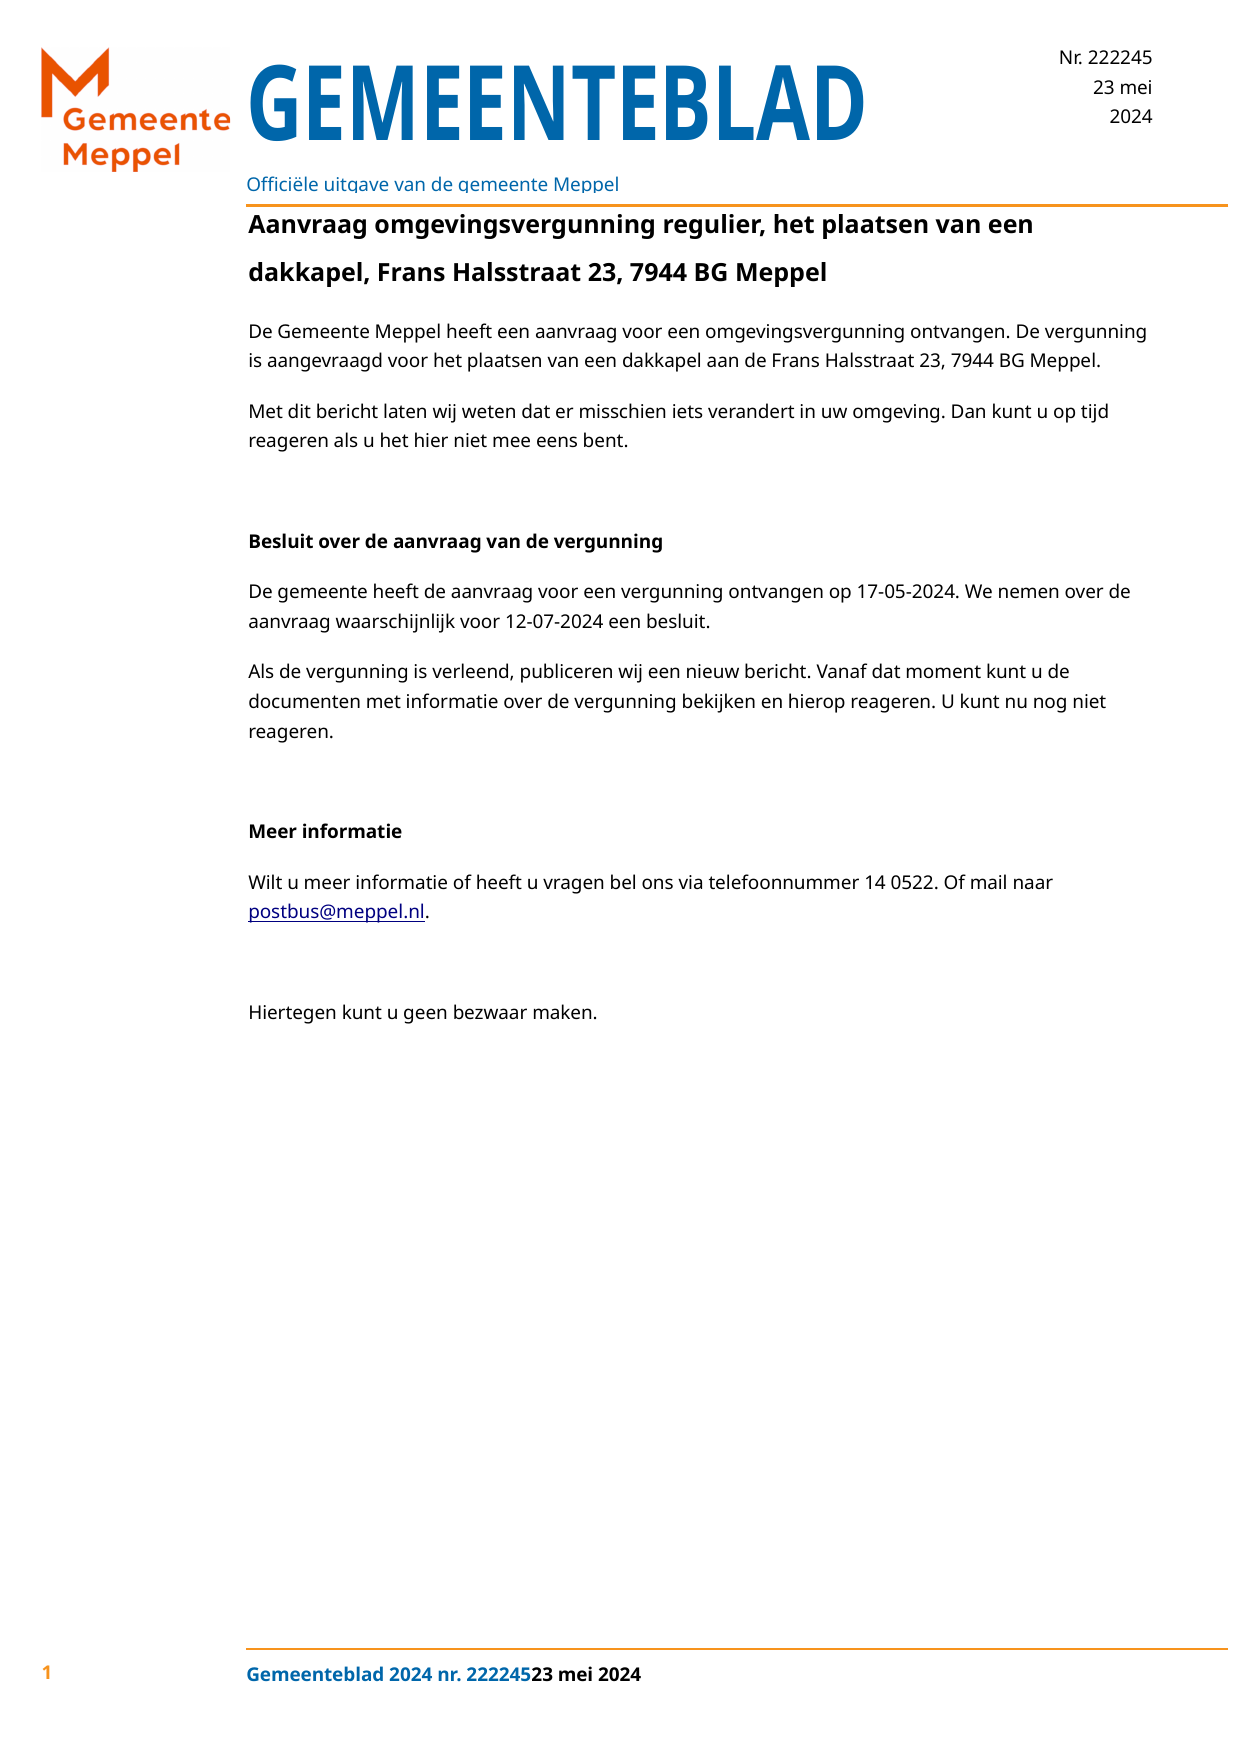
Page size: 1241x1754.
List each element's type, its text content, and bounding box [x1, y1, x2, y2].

text Besluit over de aanvraag van de vergunning [248, 528, 1152, 554]
text Wilt u meer informatie of heeft u vragen bel ons via telefoonnummer 14 0522. Of mail naar postbus@meppel.nl. [248, 869, 1152, 924]
text Meer informatie [248, 819, 1152, 844]
text Met dit bericht laten wij weten dat er misschien iets verandert in uw omgeving. Dan kunt u op tijd reageren als u het hier niet mee eens bent. [248, 398, 1152, 453]
text Als de vergunning is verleend, publiceren wij een nieuw bericht. Vanaf dat moment kunt u de documenten met informatie over de vergunning bekijken en hierop reageren. U kunt nu nog niet reageren. [248, 659, 1152, 744]
text De gemeente heeft de aanvraag voor een vergunning ontvangen op 17-05-2024. We nemen over de aanvraag waarschijnlijk voor 12-07-2024 een besluit. [248, 579, 1152, 634]
text Hiertegen kunt u geen bezwaar maken. [248, 999, 1152, 1025]
picture [41, 47, 231, 172]
text Aanvraag omgevingsvergunning regulier, het plaatsen van een dakkapel, Frans Halsstraat 23, 7944 BG Meppel [248, 207, 1152, 288]
text De Gemeente Meppel heeft een aanvraag voor een omgevingsvergunning ontvangen. De vergunning is aangevraagd voor het plaatsen van een dakkapel aan de Frans Halsstraat 23, 7944 BG Meppel. [248, 318, 1152, 373]
